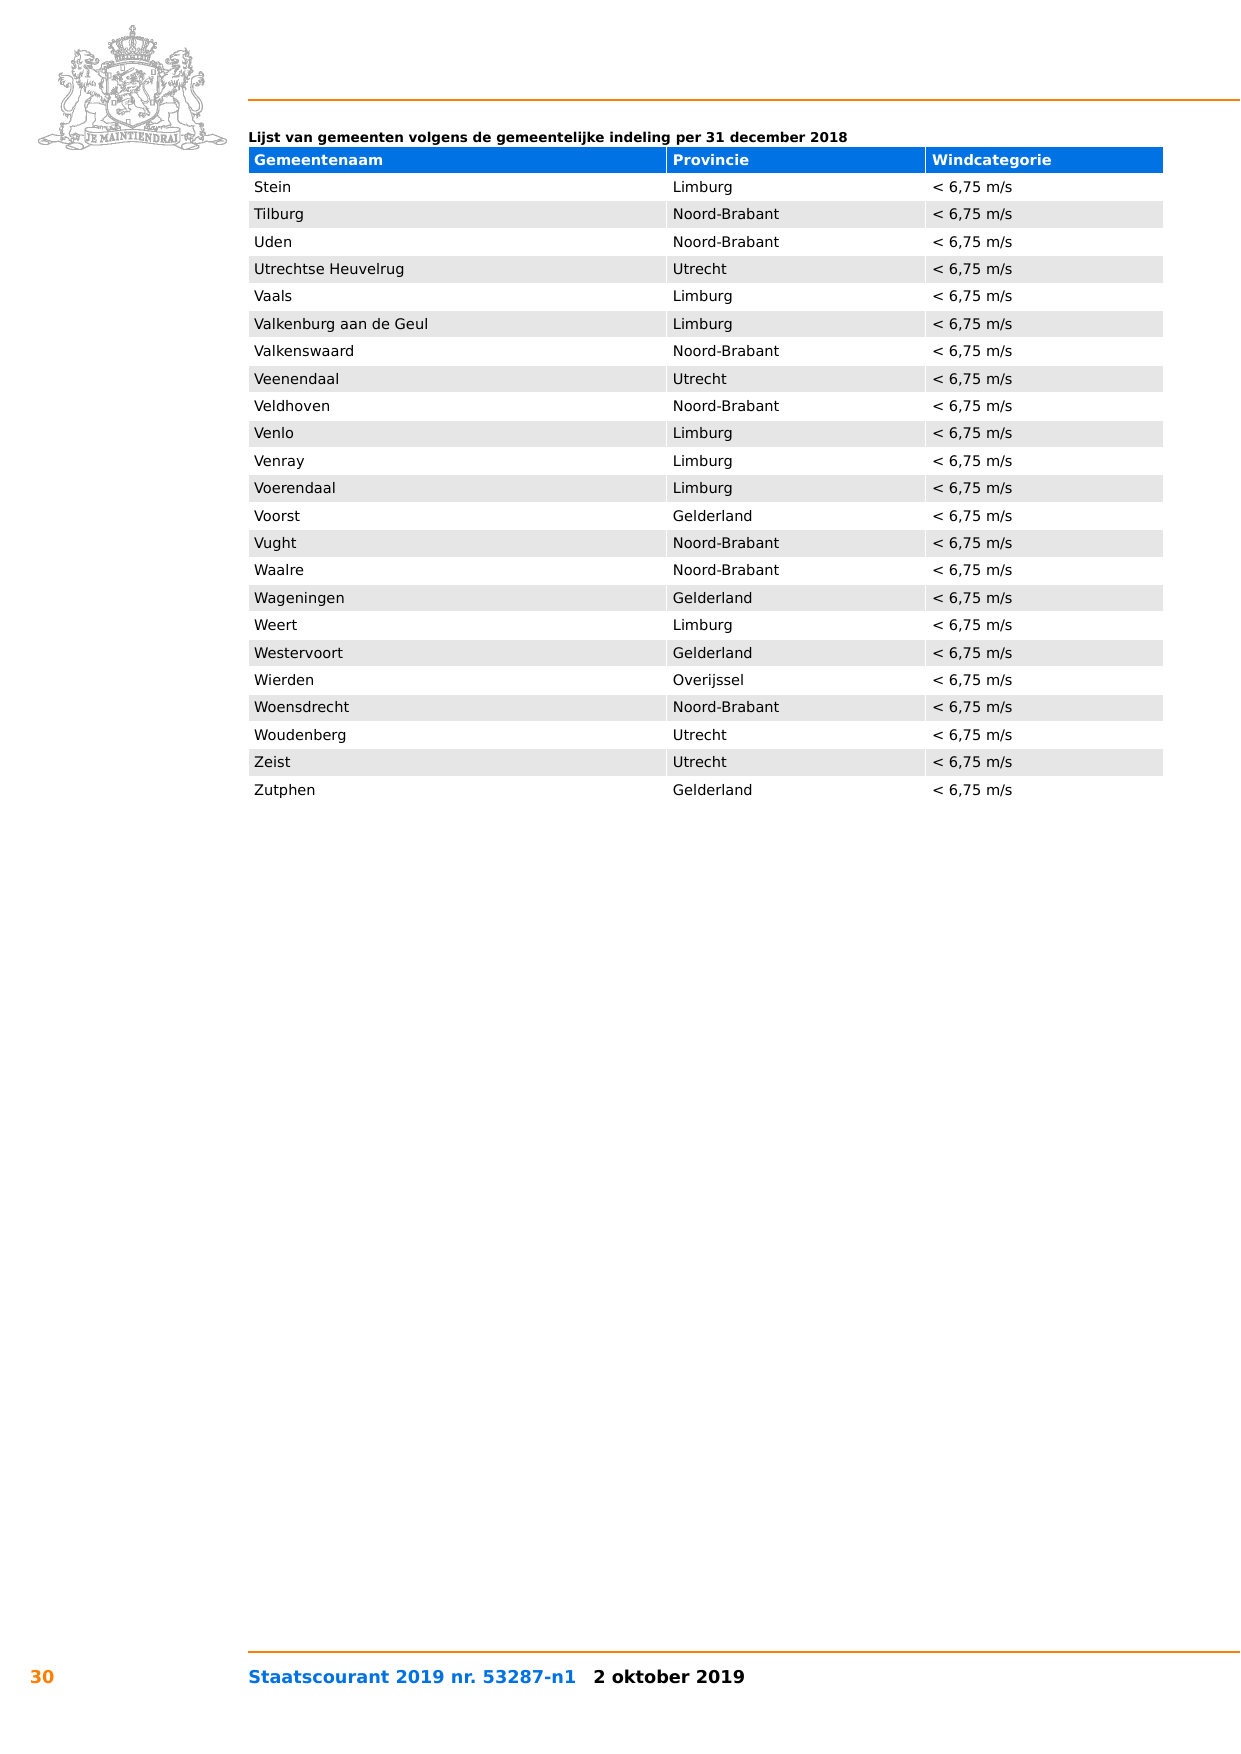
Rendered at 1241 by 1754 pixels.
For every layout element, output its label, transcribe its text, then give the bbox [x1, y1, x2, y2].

table_cell Vught [249, 530, 666, 557]
table_cell Venlo [249, 421, 666, 447]
table_cell Veldhoven [249, 393, 666, 419]
table_cell Voerendaal [249, 475, 666, 502]
table_cell < 6,75 m/s [926, 722, 1163, 748]
table_cell < 6,75 m/s [926, 777, 1163, 803]
table_cell < 6,75 m/s [926, 640, 1163, 666]
table_cell Wageningen [249, 585, 666, 611]
table_cell Uden [249, 229, 666, 255]
table_cell < 6,75 m/s [926, 448, 1163, 474]
table_cell Stein [249, 174, 666, 200]
table_cell Zeist [249, 749, 666, 776]
table_cell Valkenswaard [249, 339, 666, 365]
table_cell Voorst [249, 503, 666, 529]
table_cell < 6,75 m/s [926, 558, 1163, 584]
table_cell < 6,75 m/s [926, 475, 1163, 502]
table_cell Noord-Brabant [667, 530, 925, 557]
table_cell < 6,75 m/s [926, 613, 1163, 639]
table_cell Weert [249, 613, 666, 639]
table_cell Gelderland [667, 777, 925, 803]
table_cell Limburg [667, 475, 925, 502]
table_cell Zutphen [249, 777, 666, 803]
table_cell Gelderland [667, 585, 925, 611]
table_cell < 6,75 m/s [926, 201, 1163, 228]
table_cell < 6,75 m/s [926, 585, 1163, 611]
table_cell < 6,75 m/s [926, 284, 1163, 310]
table_cell Gelderland [667, 503, 925, 529]
table_cell Noord-Brabant [667, 558, 925, 584]
table_cell Utrecht [667, 256, 925, 283]
table_cell Gelderland [667, 640, 925, 666]
table_cell < 6,75 m/s [926, 749, 1163, 776]
table_cell Utrechtse Heuvelrug [249, 256, 666, 283]
table_cell Woensdrecht [249, 695, 666, 721]
picture [38, 25, 227, 150]
table_cell < 6,75 m/s [926, 256, 1163, 283]
table_cell < 6,75 m/s [926, 530, 1163, 557]
table_cell Noord-Brabant [667, 695, 925, 721]
table_cell < 6,75 m/s [926, 311, 1163, 337]
table_cell Woudenberg [249, 722, 666, 748]
table_cell Limburg [667, 174, 925, 200]
table_cell < 6,75 m/s [926, 339, 1163, 365]
table_cell Utrecht [667, 366, 925, 392]
table_cell Utrecht [667, 722, 925, 748]
table_cell < 6,75 m/s [926, 366, 1163, 392]
table_cell Noord-Brabant [667, 339, 925, 365]
table_cell < 6,75 m/s [926, 421, 1163, 447]
table_cell < 6,75 m/s [926, 667, 1163, 693]
table_cell Gemeentenaam [249, 147, 666, 173]
table_cell < 6,75 m/s [926, 229, 1163, 255]
table_cell Provincie [667, 147, 925, 173]
table_cell Windcategorie [926, 147, 1163, 173]
table_cell Wierden [249, 667, 666, 693]
table_cell Limburg [667, 613, 925, 639]
table_cell Waalre [249, 558, 666, 584]
table_cell Noord-Brabant [667, 201, 925, 228]
table_cell Westervoort [249, 640, 666, 666]
table_cell Vaals [249, 284, 666, 310]
table_cell Overijssel [667, 667, 925, 693]
table_cell Veenendaal [249, 366, 666, 392]
table_cell Noord-Brabant [667, 393, 925, 419]
table_cell Limburg [667, 448, 925, 474]
table_cell Limburg [667, 421, 925, 447]
table_cell Noord-Brabant [667, 229, 925, 255]
table_header Lijst van gemeenten volgens de gemeentelijke indeling per 31 december 2018 [248, 130, 1163, 146]
table_cell < 6,75 m/s [926, 174, 1163, 200]
table_cell Venray [249, 448, 666, 474]
table_cell Limburg [667, 311, 925, 337]
table_cell Tilburg [249, 201, 666, 228]
table_cell < 6,75 m/s [926, 695, 1163, 721]
table_cell Limburg [667, 284, 925, 310]
table_cell < 6,75 m/s [926, 393, 1163, 419]
table_cell < 6,75 m/s [926, 503, 1163, 529]
table_cell Valkenburg aan de Geul [249, 311, 666, 337]
table_cell Utrecht [667, 749, 925, 776]
